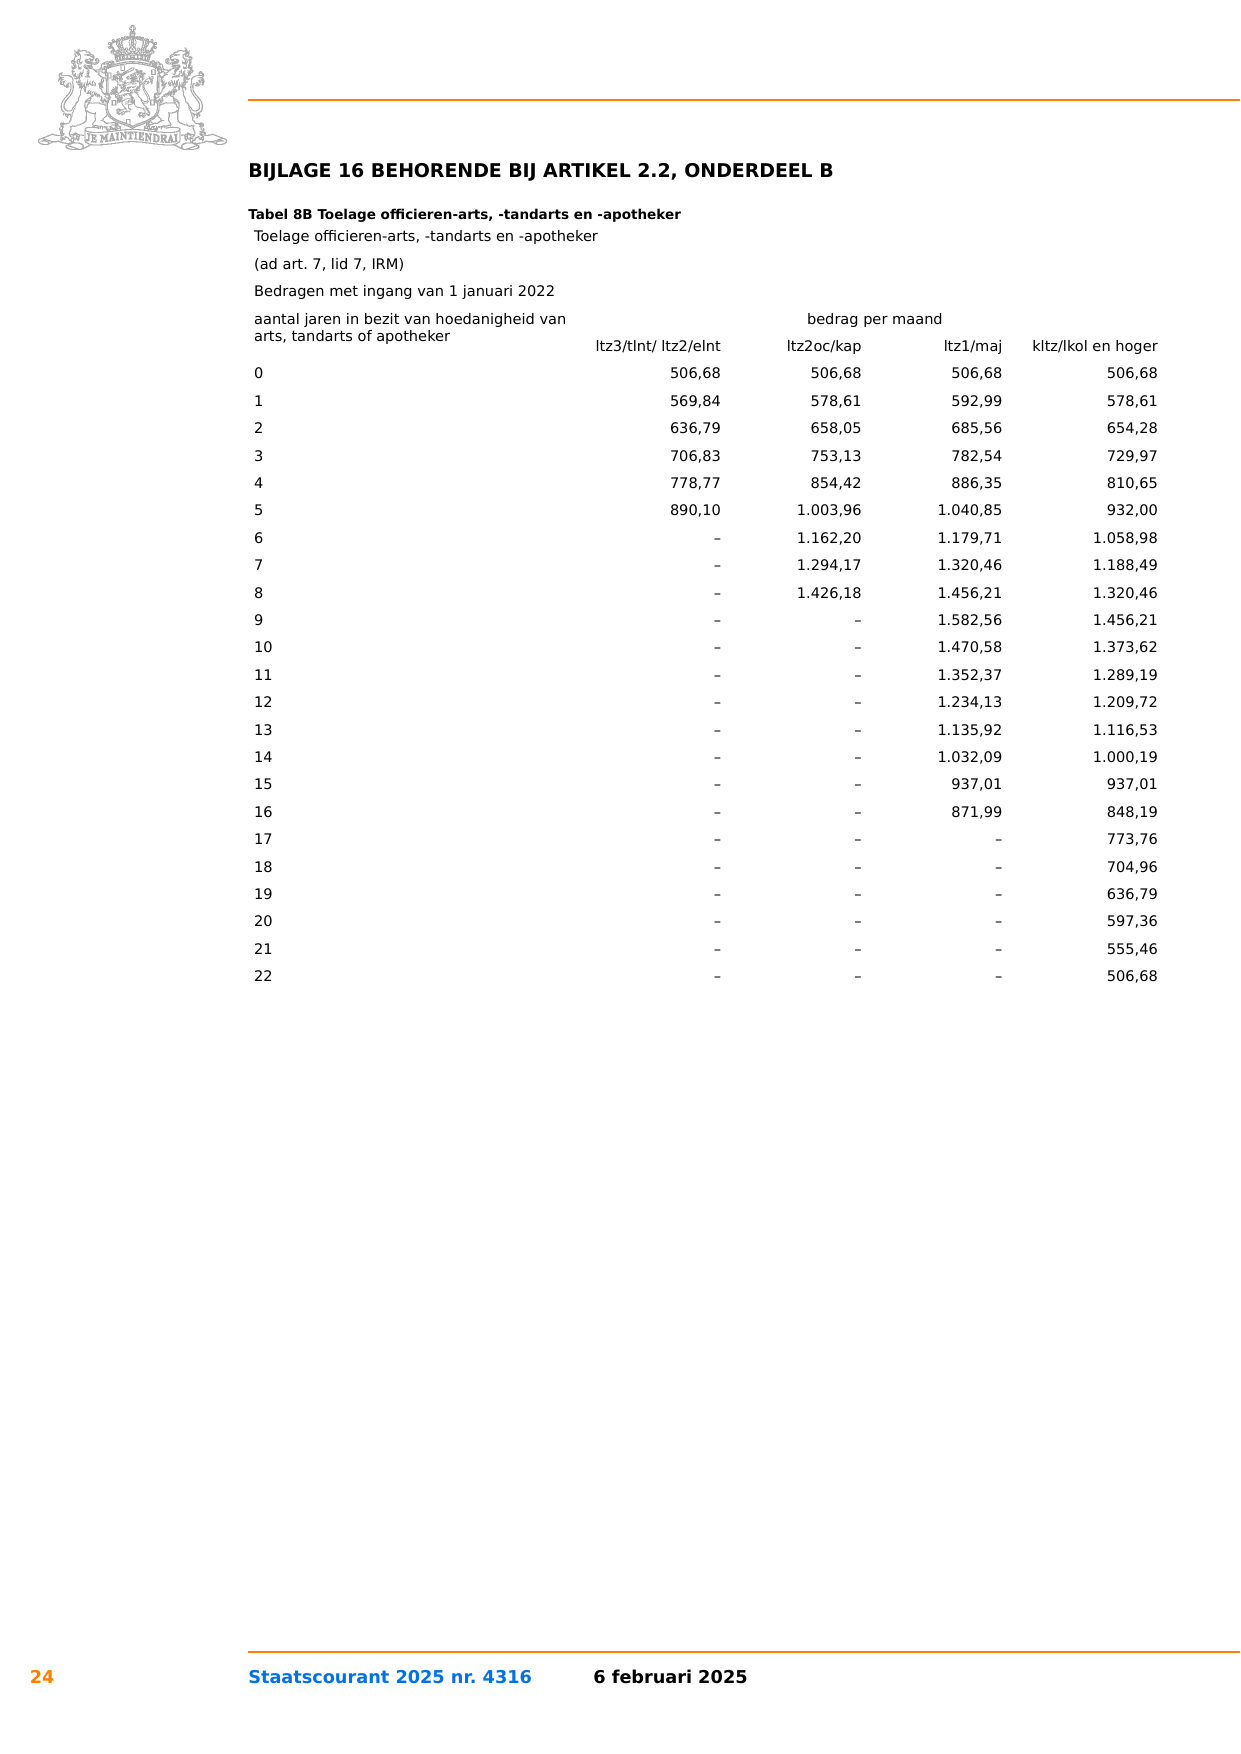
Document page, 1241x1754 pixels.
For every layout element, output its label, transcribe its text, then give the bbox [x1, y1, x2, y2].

table_cell 11 [249, 662, 586, 688]
table_cell – [727, 936, 867, 962]
table_cell 1.032,09 [868, 744, 1008, 771]
table_cell – [727, 635, 867, 661]
table_cell 2 [249, 415, 586, 442]
table_cell 778,77 [587, 470, 726, 497]
table_cell – [727, 744, 867, 771]
table_cell 506,68 [727, 361, 867, 387]
table_cell 4 [249, 470, 586, 497]
table_cell 729,97 [1009, 443, 1163, 469]
table_cell – [868, 854, 1008, 880]
table_cell 937,01 [868, 772, 1008, 798]
table_cell 658,05 [727, 415, 867, 442]
table_cell 1.040,85 [868, 498, 1008, 524]
table_cell – [587, 881, 726, 907]
table_cell – [868, 963, 1008, 990]
table_cell 937,01 [1009, 772, 1163, 798]
table_cell 1.289,19 [1009, 662, 1163, 688]
table_cell 1.188,49 [1009, 553, 1163, 579]
table_cell 773,76 [1009, 826, 1163, 853]
table_cell 654,28 [1009, 415, 1163, 442]
table_cell ltz2oc/kap [727, 333, 867, 359]
table_cell 555,46 [1009, 936, 1163, 962]
table_cell – [727, 689, 867, 716]
table_cell – [727, 881, 867, 907]
table_cell 506,68 [1009, 361, 1163, 387]
table_cell 932,00 [1009, 498, 1163, 524]
table_cell – [587, 909, 726, 935]
table_cell 1.352,37 [868, 662, 1008, 688]
table_cell 5 [249, 498, 586, 524]
table_cell 1.320,46 [868, 553, 1008, 579]
table_cell 1.456,21 [868, 580, 1008, 606]
table_cell – [727, 909, 867, 935]
table_cell 6 [249, 525, 586, 551]
table_cell 1.320,46 [1009, 580, 1163, 606]
table_cell – [727, 662, 867, 688]
table_cell 1.426,18 [727, 580, 867, 606]
subtitle BIJLAGE 16 BEHORENDE BIJ ARTIKEL 2.2, ONDERDEEL B [248, 160, 1163, 182]
table_cell 782,54 [868, 443, 1008, 469]
table_cell Bedragen met ingang van 1 januari 2022 [249, 279, 1163, 305]
table_cell 1.000,19 [1009, 744, 1163, 771]
table_cell 886,35 [868, 470, 1008, 497]
table_cell – [727, 717, 867, 743]
table_cell 506,68 [587, 361, 726, 387]
table_cell ltz1/maj [868, 333, 1008, 359]
table_cell 871,99 [868, 799, 1008, 825]
table_cell 19 [249, 881, 586, 907]
table_cell 1.135,92 [868, 717, 1008, 743]
table_cell 1.003,96 [727, 498, 867, 524]
table_cell 9 [249, 607, 586, 633]
table_cell 597,36 [1009, 909, 1163, 935]
table_cell 3 [249, 443, 586, 469]
table_cell 0 [249, 361, 586, 387]
table_cell 8 [249, 580, 586, 606]
table_header Tabel 8B Toelage officieren-arts, -tandarts en -apotheker [248, 207, 1163, 223]
table_cell 1.162,20 [727, 525, 867, 551]
table_cell 706,83 [587, 443, 726, 469]
table_cell – [727, 607, 867, 633]
table_cell 1.456,21 [1009, 607, 1163, 633]
table_cell – [587, 936, 726, 962]
table_cell 753,13 [727, 443, 867, 469]
table_cell ltz3/tlnt/ ltz2/elnt [587, 333, 726, 359]
table_cell – [587, 854, 726, 880]
table_cell (ad art. 7, lid 7, IRM) [249, 251, 1163, 277]
table_cell – [868, 936, 1008, 962]
table_cell 1.058,98 [1009, 525, 1163, 551]
table_cell 569,84 [587, 388, 726, 414]
table_cell 578,61 [1009, 388, 1163, 414]
table_cell – [587, 607, 726, 633]
table_cell 15 [249, 772, 586, 798]
table_cell – [727, 799, 867, 825]
table_cell 1.582,56 [868, 607, 1008, 633]
table_cell 810,65 [1009, 470, 1163, 497]
table_cell 848,19 [1009, 799, 1163, 825]
table_cell – [587, 689, 726, 716]
table_cell kltz/lkol en hoger [1009, 333, 1163, 359]
table_cell 20 [249, 909, 586, 935]
table_cell 12 [249, 689, 586, 716]
table_cell 1.470,58 [868, 635, 1008, 661]
table_cell – [587, 580, 726, 606]
table_cell – [587, 635, 726, 661]
table_cell 1.179,71 [868, 525, 1008, 551]
table_cell – [587, 744, 726, 771]
table_cell Toelage officieren-arts, -tandarts en -apotheker [249, 224, 1163, 250]
table_cell – [587, 963, 726, 990]
table_cell 854,42 [727, 470, 867, 497]
table_cell bedrag per maand [587, 306, 1163, 332]
table_cell – [727, 963, 867, 990]
table_cell 17 [249, 826, 586, 853]
table_cell – [587, 826, 726, 853]
picture [38, 25, 227, 150]
table_cell 636,79 [587, 415, 726, 442]
table_cell 636,79 [1009, 881, 1163, 907]
table_cell – [727, 854, 867, 880]
table_cell 1.373,62 [1009, 635, 1163, 661]
table_cell – [587, 525, 726, 551]
table_cell – [587, 553, 726, 579]
table_cell aantal jaren in bezit van hoedanigheid van arts, tandarts of apotheker [249, 306, 586, 359]
table_cell 16 [249, 799, 586, 825]
table_cell – [587, 772, 726, 798]
table_cell 506,68 [1009, 963, 1163, 990]
table_cell 704,96 [1009, 854, 1163, 880]
table_cell 1.209,72 [1009, 689, 1163, 716]
table_cell 22 [249, 963, 586, 990]
table_cell – [587, 717, 726, 743]
table_cell 1.294,17 [727, 553, 867, 579]
table_cell – [868, 909, 1008, 935]
table_cell – [868, 826, 1008, 853]
table_cell 1 [249, 388, 586, 414]
table_cell – [727, 772, 867, 798]
table_cell 18 [249, 854, 586, 880]
table_cell 506,68 [868, 361, 1008, 387]
table_cell 14 [249, 744, 586, 771]
table_cell 592,99 [868, 388, 1008, 414]
table_cell – [587, 799, 726, 825]
table_cell 13 [249, 717, 586, 743]
table_cell – [587, 662, 726, 688]
table_cell 890,10 [587, 498, 726, 524]
table_cell 1.234,13 [868, 689, 1008, 716]
table_cell 685,56 [868, 415, 1008, 442]
table_cell 7 [249, 553, 586, 579]
table_cell 10 [249, 635, 586, 661]
table_cell 1.116,53 [1009, 717, 1163, 743]
table_cell – [727, 826, 867, 853]
table_cell 21 [249, 936, 586, 962]
table_cell – [868, 881, 1008, 907]
table_cell 578,61 [727, 388, 867, 414]
